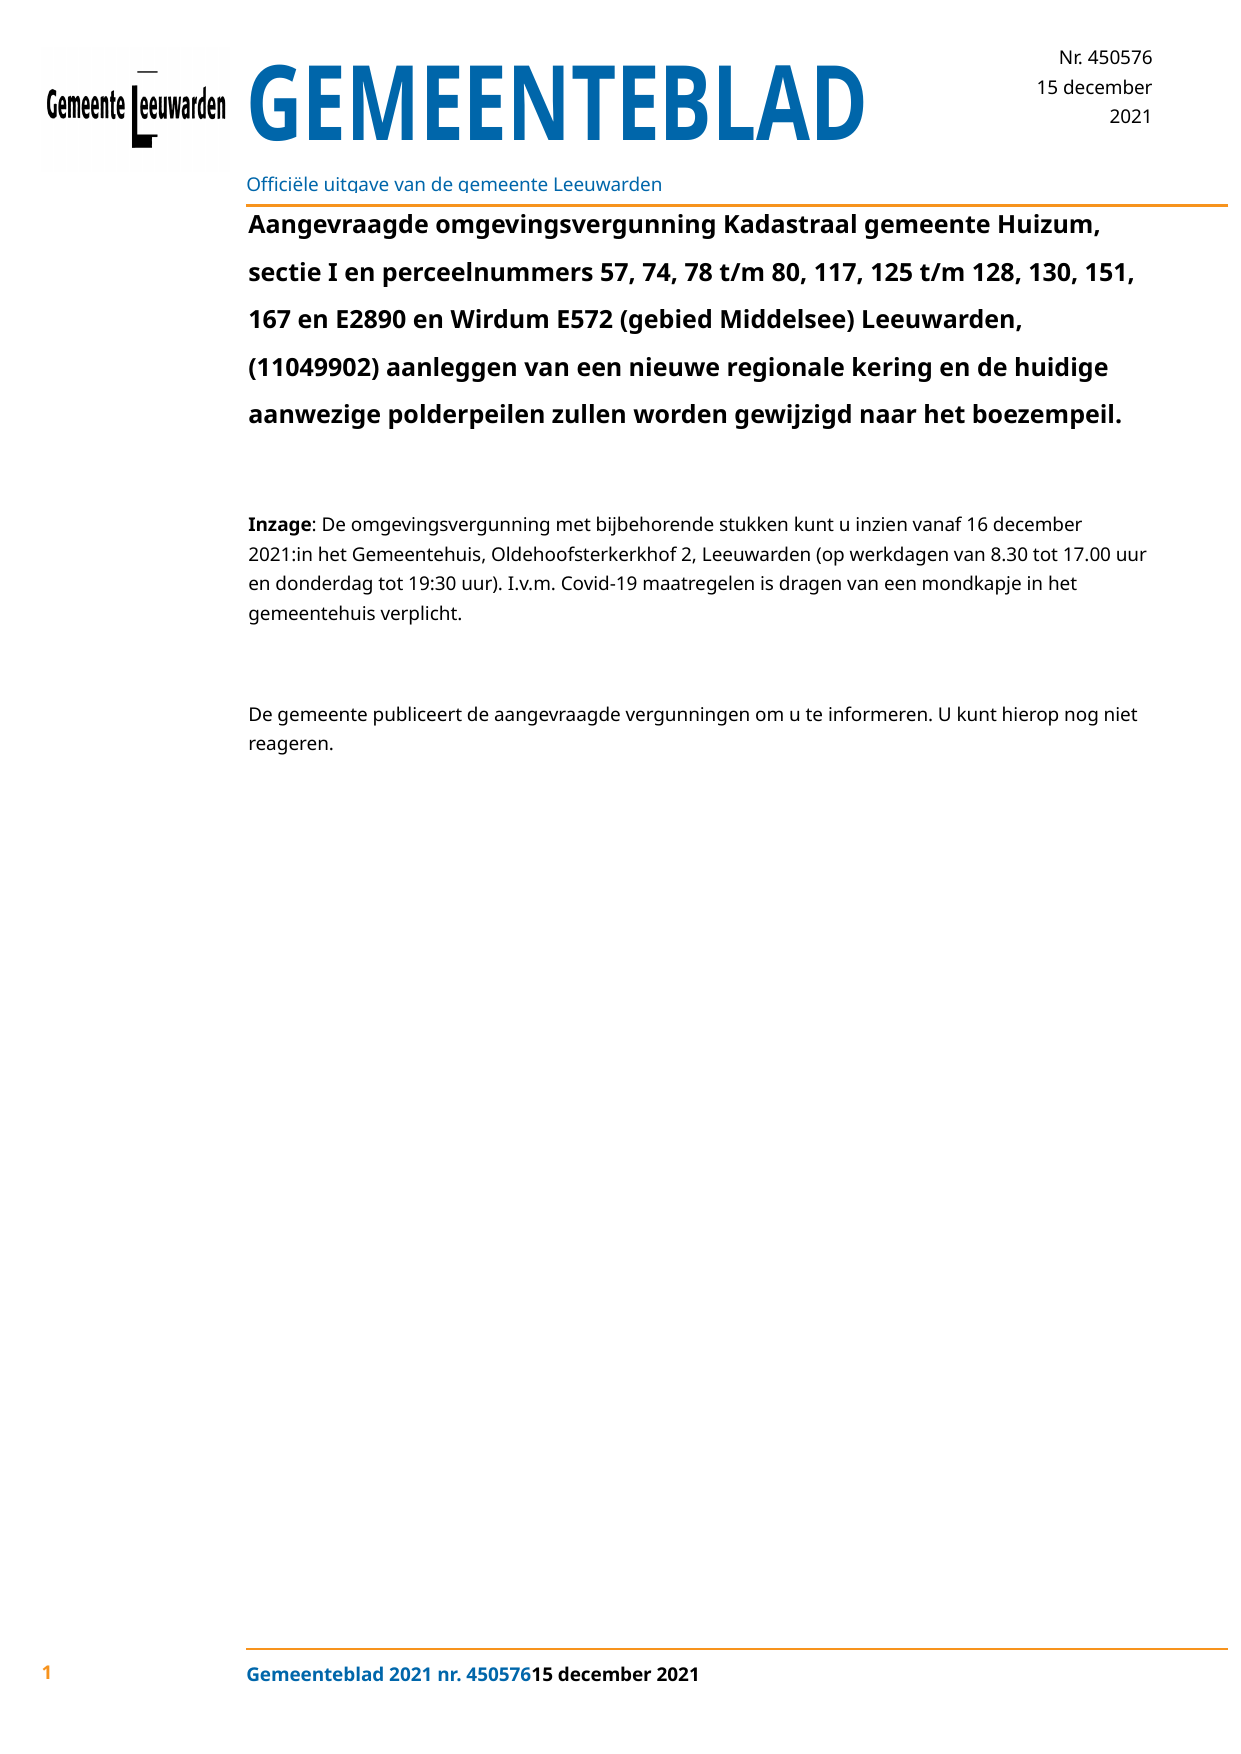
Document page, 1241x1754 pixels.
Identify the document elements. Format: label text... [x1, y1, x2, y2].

text Inzage: De omgevingsvergunning met bijbehorende stukken kunt u inzien vanaf 16 december 2021:in het Gemeentehuis, Oldehoofsterkerkhof 2, Leeuwarden (op werkdagen van 8.30 tot 17.00 uur en donderdag tot 19:30 uur). I.v.m. Covid-19 maatregelen is dragen van een mondkapje in het gemeentehuis verplicht. [248, 511, 1152, 626]
picture [41, 47, 231, 172]
text Aangevraagde omgevingsvergunning Kadastraal gemeente Huizum, sectie I en perceelnummers 57, 74, 78 t/m 80, 117, 125 t/m 128, 130, 151, 167 en E2890 en Wirdum E572 (gebied Middelsee) Leeuwarden, (11049902) aanleggen van een nieuwe regionale kering en de huidige aanwezige polderpeilen zullen worden gewijzigd naar het boezempeil. [248, 207, 1152, 431]
text De gemeente publiceert de aangevraagde vergunningen om u te informeren. U kunt hierop nog niet reageren. [248, 701, 1152, 756]
